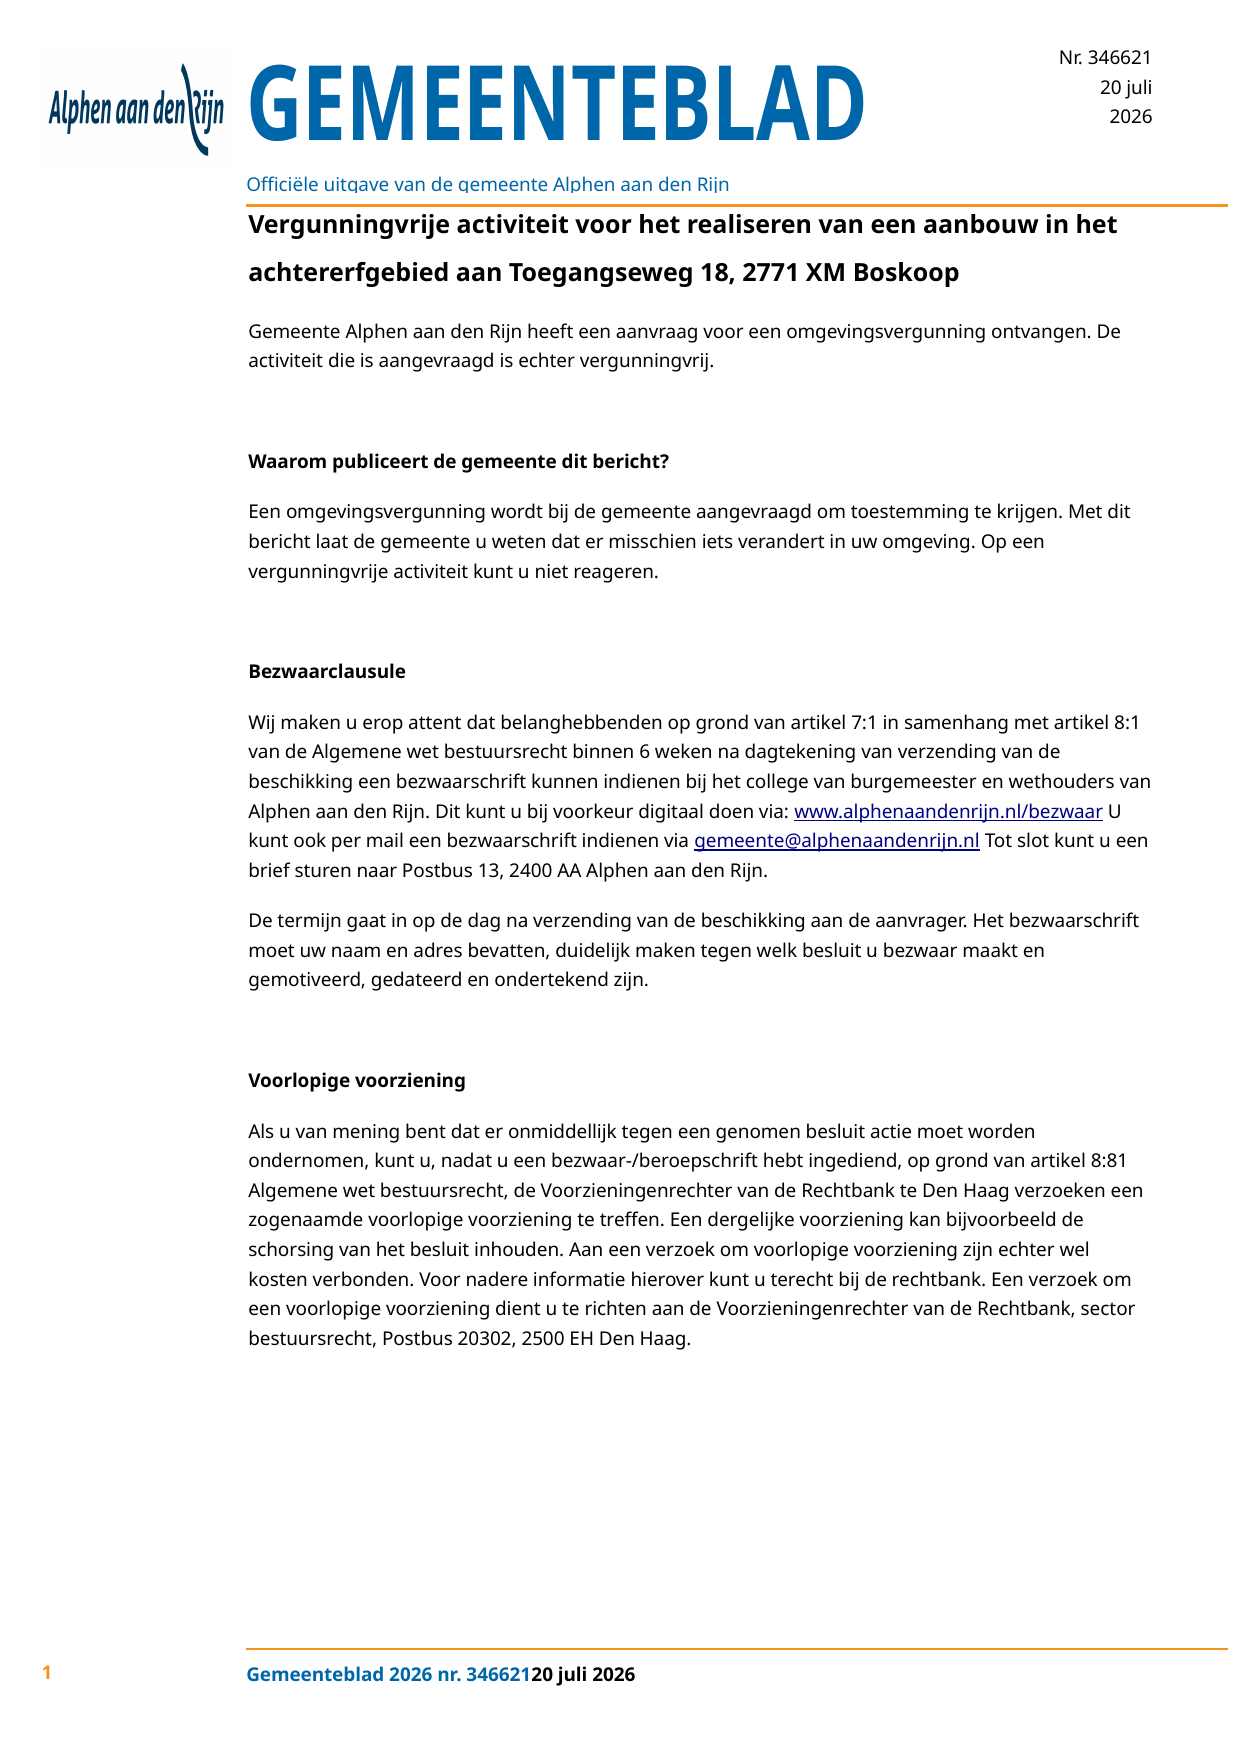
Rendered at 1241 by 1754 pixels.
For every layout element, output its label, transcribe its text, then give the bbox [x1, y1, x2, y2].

text Bezwaarclausule [248, 659, 1152, 684]
text Wij maken u erop attent dat belanghebbenden op grond van artikel 7:1 in samenhang met artikel 8:1 van de Algemene wet bestuursrecht binnen 6 weken na dagtekening van verzending van de beschikking een bezwaarschrift kunnen indienen bij het college van burgemeester en wethouders van Alphen aan den Rijn. Dit kunt u bij voorkeur digitaal doen via: www.alphenaandenrijn.nl/bezwaar U kunt ook per mail een bezwaarschrift indienen via gemeente@alphenaandenrijn.nl Tot slot kunt u een brief sturen naar Postbus 13, 2400 AA Alphen aan den Rijn. [248, 709, 1152, 883]
text Vergunningvrije activiteit voor het realiseren van een aanbouw in het achtererfgebied aan Toegangseweg 18, 2771 XM Boskoop [248, 207, 1152, 288]
text Waarom publiceert de gemeente dit bericht? [248, 448, 1152, 474]
text De termijn gaat in op de dag na verzending van de beschikking aan de aanvrager. Het bezwaarschrift moet uw naam en adres bevatten, duidelijk maken tegen welk besluit u bezwaar maakt en gemotiveerd, gedateerd en ondertekend zijn. [248, 907, 1152, 992]
text Een omgevingsvergunning wordt bij de gemeente aangevraagd om toestemming te krijgen. Met dit bericht laat de gemeente u weten dat er misschien iets verandert in uw omgeving. Op een vergunningvrije activiteit kunt u niet reageren. [248, 499, 1152, 584]
text Voorlopige voorziening [248, 1067, 1152, 1093]
text Gemeente Alphen aan den Rijn heeft een aanvraag voor een omgevingsvergunning ontvangen. De activiteit die is aangevraagd is echter vergunningvrij. [248, 318, 1152, 373]
picture [41, 47, 231, 172]
text Als u van mening bent dat er onmiddellijk tegen een genomen besluit actie moet worden ondernomen, kunt u, nadat u een bezwaar-/beroepschrift hebt ingediend, op grond van artikel 8:81 Algemene wet bestuursrecht, de Voorzieningenrechter van de Rechtbank te Den Haag verzoeken een zogenaamde voorlopige voorziening te treffen. Een dergelijke voorziening kan bijvoorbeeld de schorsing van het besluit inhouden. Aan een verzoek om voorlopige voorziening zijn echter wel kosten verbonden. Voor nadere informatie hierover kunt u terecht bij de rechtbank. Een verzoek om een voorlopige voorziening dient u te richten aan de Voorzieningenrechter van de Rechtbank, sector bestuursrecht, Postbus 20302, 2500 EH Den Haag. [248, 1118, 1152, 1351]
